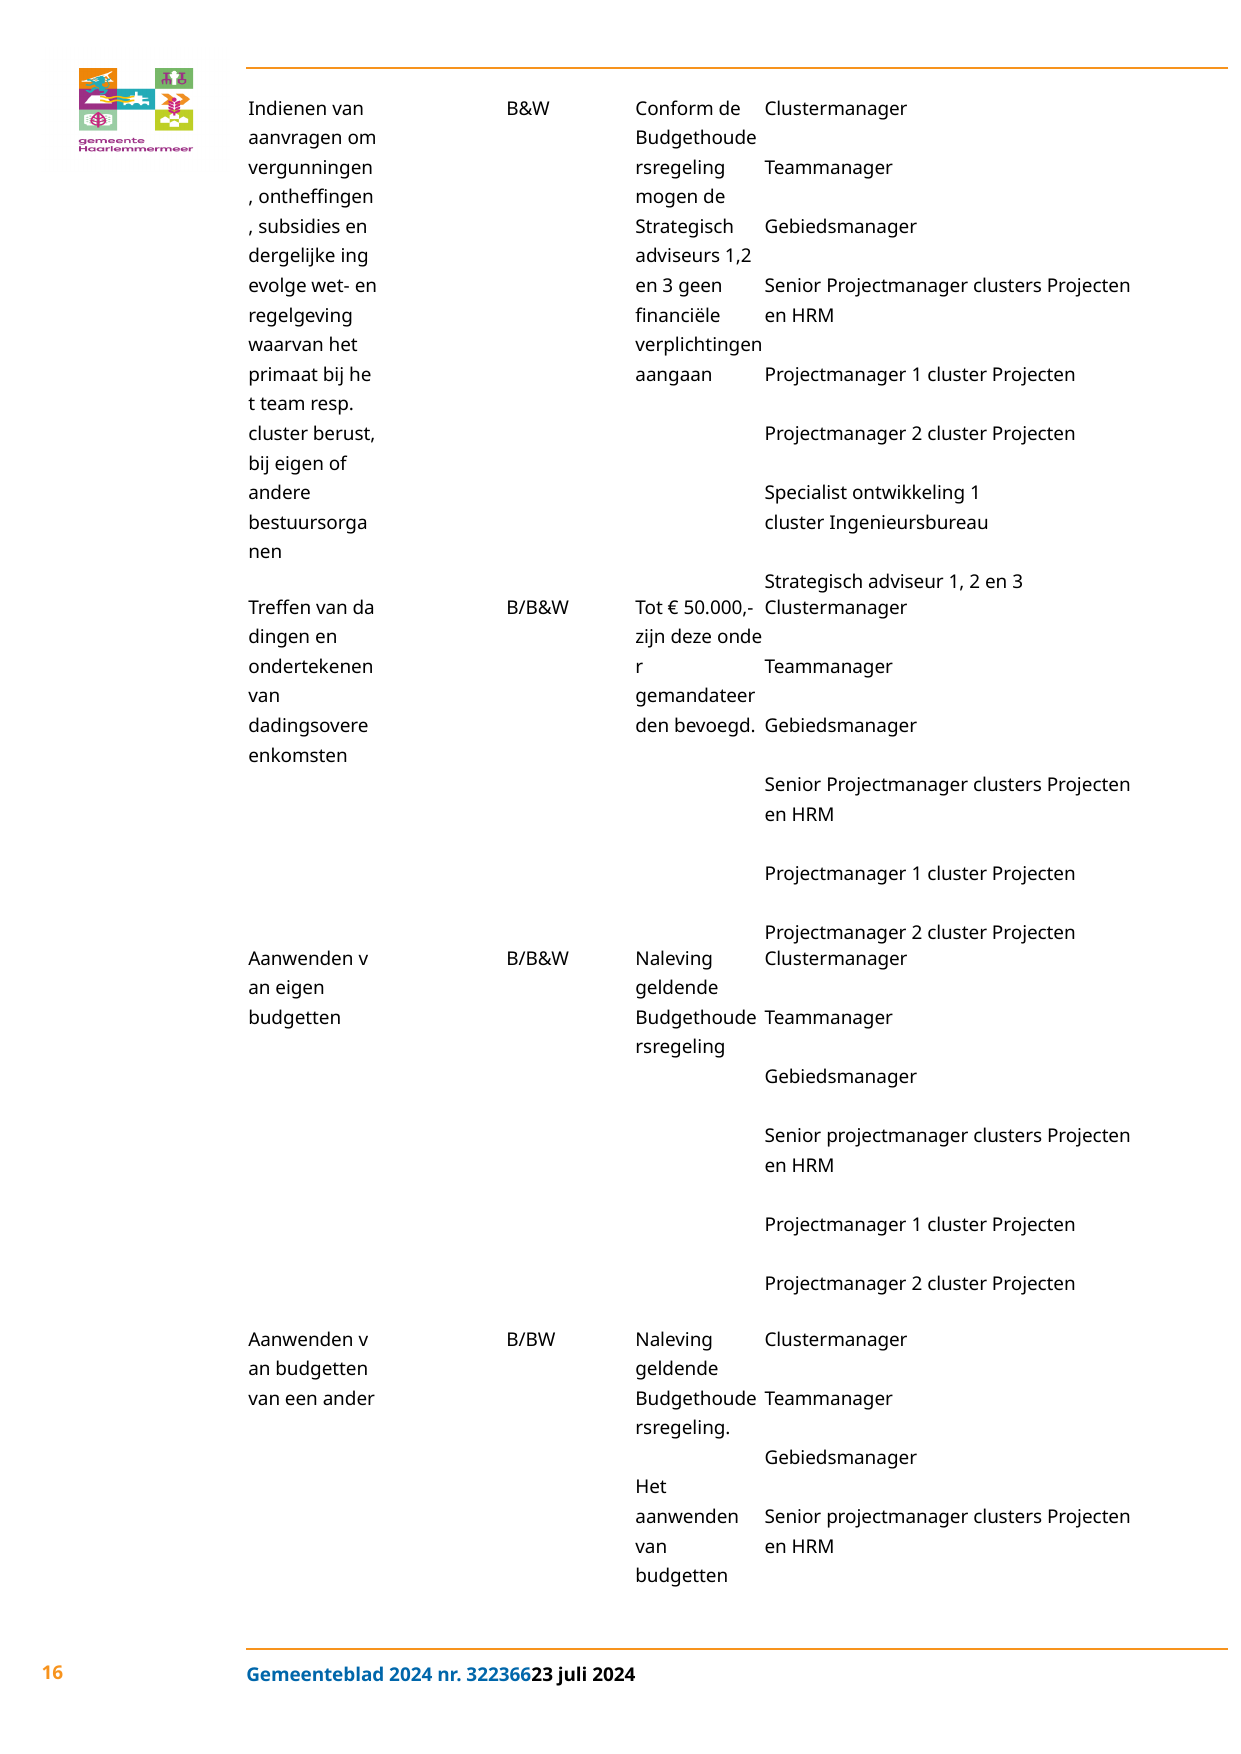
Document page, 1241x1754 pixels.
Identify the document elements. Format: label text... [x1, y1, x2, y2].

table_cell [377, 945, 506, 1326]
table_cell Indienen van aanvragen om vergunningen, ontheffingen, subsidies en dergelijke ingevolge wet- en regelgeving waarvan het primaat bij het team resp. cluster berust, bij eigen of andere bestuursorganen [248, 95, 377, 594]
picture [41, 47, 231, 172]
table_cell Treffen van dadingen en ondertekenen van dadingsovereenkomsten [248, 594, 377, 945]
table_cell Aanwenden van eigen budgetten [248, 945, 377, 1326]
table_cell [377, 594, 506, 945]
table_cell B/BW [506, 1326, 635, 1588]
table_cell Naleving geldende Budgethoudersregeling. Het aanwenden van budgetten [635, 1326, 764, 1588]
table_cell [377, 95, 506, 594]
table_cell Clustermanager Teammanager Gebiedsmanager Senior projectmanager clusters Projecten en HRM Projectmanager 1 cluster Projecten Projectmanager 2 cluster Projecten [764, 945, 1152, 1326]
table_cell B&W [506, 95, 635, 594]
table_cell Clustermanager Teammanager Gebiedsmanager Senior Projectmanager clusters Projecten en HRM Projectmanager 1 cluster Projecten Projectmanager 2 cluster Projecten [764, 594, 1152, 945]
table_cell B/B&W [506, 945, 635, 1326]
table_cell Tot € 50.000,- zijn deze onder gemandateerden bevoegd. [635, 594, 764, 945]
table_cell Naleving geldende Budgethoudersregeling [635, 945, 764, 1326]
table_cell Clustermanager Teammanager Gebiedsmanager Senior Projectmanager clusters Projecten en HRM Projectmanager 1 cluster Projecten Projectmanager 2 cluster Projecten Specialist ontwikkeling 1 cluster Ingenieursbureau Strategisch adviseur 1, 2 en 3 [764, 95, 1152, 594]
table_cell B/B&W [506, 594, 635, 945]
table_cell Aanwenden van budgetten van een ander [248, 1326, 377, 1588]
table_cell Conform de Budgethoudersregeling mogen de Strategisch adviseurs 1,2 en 3 geen financiële verplichtingen aangaan [635, 95, 764, 594]
table_cell Clustermanager Teammanager Gebiedsmanager Senior projectmanager clusters Projecten en HRM [764, 1326, 1152, 1588]
table_cell [377, 1326, 506, 1588]
